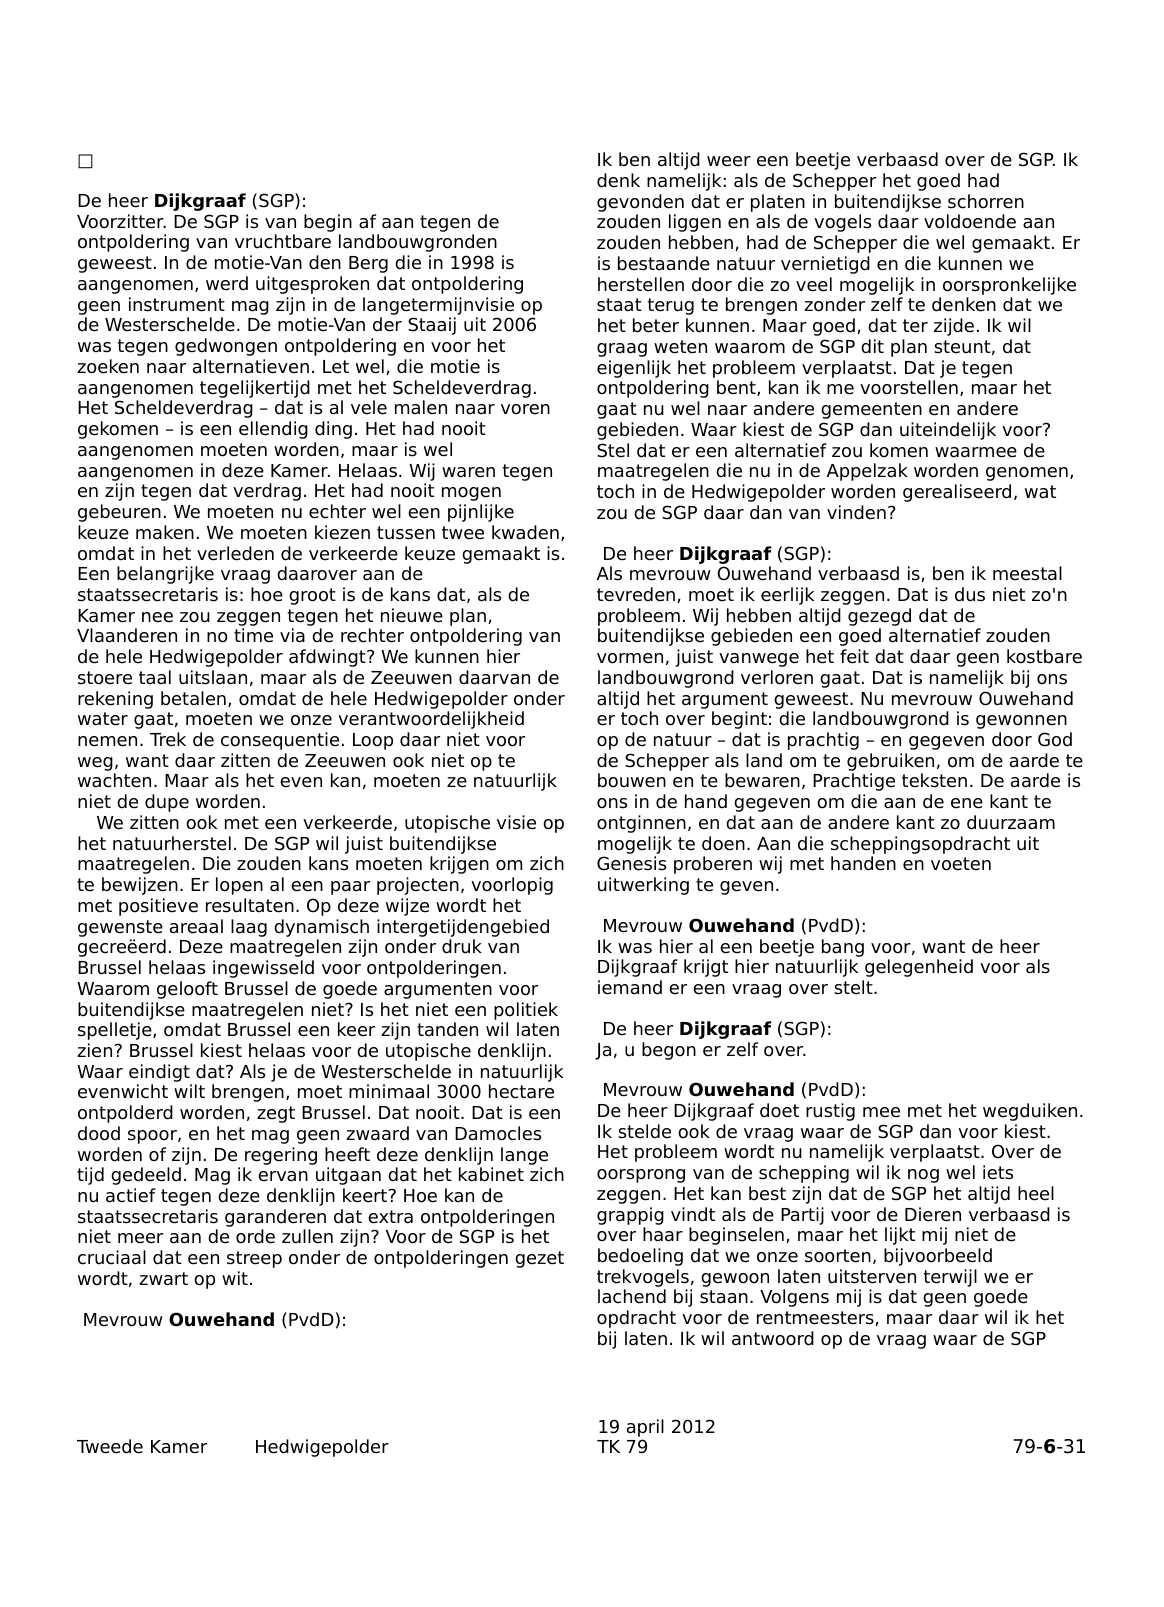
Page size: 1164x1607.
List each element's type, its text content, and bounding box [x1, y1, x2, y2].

text We zitten ook met een verkeerde, utopische visie op het natuurherstel. De SGP wil juist buitendijkse maatregelen. Die zouden kans moeten krijgen om zich te bewijzen. Er lopen al een paar projecten, voorlopig met positieve resultaten. Op deze wijze wordt het gewenste areaal laag dynamisch intergetijdengebied gecreëerd. Deze maatregelen zijn onder druk van Brussel helaas ingewisseld voor ontpolderingen. Waarom gelooft Brussel de goede argumenten voor buitendijkse maatregelen niet? Is het niet een politiek spelletje, omdat Brussel een keer zijn tanden wil laten zien? Brussel kiest helaas voor de utopische denklijn. Waar eindigt dat? Als je de Westerschelde in natuurlijk evenwicht wilt brengen, moet minimaal 3000 hectare ontpolderd worden, zegt Brussel. Dat nooit. Dat is een dood spoor, en het mag geen zwaard van Damocles worden of zijn. De regering heeft deze denklijn lange tijd gedeeld. Mag ik ervan uitgaan dat het kabinet zich nu actief tegen deze denklijn keert? Hoe kan de staatssecretaris garanderen dat extra ontpolderingen niet meer aan de orde zullen zijn? Voor de SGP is het cruciaal dat een streep onder de ontpolderingen gezet wordt, zwart op wit. [77, 813, 567, 1289]
text Ik ben altijd weer een beetje verbaasd over de SGP. Ik denk namelijk: als de Schepper het goed had gevonden dat er platen in buitendijkse schorren zouden liggen en als de vogels daar voldoende aan zouden hebben, had de Schepper die wel gemaakt. Er is bestaande natuur vernietigd en die kunnen we herstellen door die zo veel mogelijk in oorspronkelijke staat terug te brengen zonder zelf te denken dat we het beter kunnen. Maar goed, dat ter zijde. Ik wil graag weten waarom de SGP dit plan steunt, dat eigenlijk het probleem verplaatst. Dat je tegen ontpoldering bent, kan ik me voorstellen, maar het gaat nu wel naar andere gemeenten en andere gebieden. Waar kiest de SGP dan uiteindelijk voor? Stel dat er een alternatief zou komen waarmee de maatregelen die nu in de Appelzak worden genomen, toch in de Hedwigepolder worden gerealiseerd, wat zou de SGP daar dan van vinden? [596, 150, 1087, 523]
text Mevrouw Ouwehand (PvdD): [77, 1309, 567, 1330]
text De heer Dijkgraaf (SGP): [596, 543, 1087, 564]
text Mevrouw Ouwehand (PvdD): [596, 916, 1087, 936]
text Ik was hier al een beetje bang voor, want de heer Dijkgraaf krijgt hier natuurlijk gelegenheid voor als iemand er een vraag over stelt. [596, 936, 1087, 999]
text De heer Dijkgraaf (SGP): [77, 191, 567, 212]
text □ [77, 150, 567, 171]
text Mevrouw Ouwehand (PvdD): [596, 1080, 1087, 1101]
text De heer Dijkgraaf doet rustig mee met het wegduiken. Ik stelde ook de vraag waar de SGP dan voor kiest. Het probleem wordt nu namelijk verplaatst. Over de oorsprong van de schepping wil ik nog wel iets zeggen. Het kan best zijn dat de SGP het altijd heel grappig vindt als de Partij voor de Dieren verbaasd is over haar beginselen, maar het lijkt mij niet de bedoeling dat we onze soorten, bijvoorbeeld trekvogels, gewoon laten uitsterven terwijl we er lachend bij staan. Volgens mij is dat geen goede opdracht voor de rentmeesters, maar daar wil ik het bij laten. Ik wil antwoord op de vraag waar de SGP [596, 1101, 1087, 1349]
text Als mevrouw Ouwehand verbaasd is, ben ik meestal tevreden, moet ik eerlijk zeggen. Dat is dus niet zo'n probleem. Wij hebben altijd gezegd dat de buitendijkse gebieden een goed alternatief zouden vormen, juist vanwege het feit dat daar geen kostbare landbouwgrond verloren gaat. Dat is namelijk bij ons altijd het argument geweest. Nu mevrouw Ouwehand er toch over begint: die landbouwgrond is gewonnen op de natuur – dat is prachtig – en gegeven door God de Schepper als land om te gebruiken, om de aarde te bouwen en te bewaren, Prachtige teksten. De aarde is ons in de hand gegeven om die aan de ene kant te ontginnen, en dat aan de andere kant zo duurzaam mogelijk te doen. Aan die scheppingsopdracht uit Genesis proberen wij met handen en voeten uitwerking te geven. [596, 564, 1087, 896]
text Ja, u begon er zelf over. [596, 1039, 1087, 1060]
text Voorzitter. De SGP is van begin af aan tegen de ontpoldering van vruchtbare landbouwgronden geweest. In de motie-Van den Berg die in 1998 is aangenomen, werd uitgesproken dat ontpoldering geen instrument mag zijn in de langetermijnvisie op de Westerschelde. De motie-Van der Staaij uit 2006 was tegen gedwongen ontpoldering en voor het zoeken naar alternatieven. Let wel, die motie is aangenomen tegelijkertijd met het Scheldeverdrag. Het Scheldeverdrag – dat is al vele malen naar voren gekomen – is een ellendig ding. Het had nooit aangenomen moeten worden, maar is wel aangenomen in deze Kamer. Helaas. Wij waren tegen en zijn tegen dat verdrag. Het had nooit mogen gebeuren. We moeten nu echter wel een pijnlijke keuze maken. We moeten kiezen tussen twee kwaden, omdat in het verleden de verkeerde keuze gemaakt is. Een belangrijke vraag daarover aan de staatssecretaris is: hoe groot is de kans dat, als de Kamer nee zou zeggen tegen het nieuwe plan, Vlaanderen in no time via de rechter ontpoldering van de hele Hedwigepolder afdwingt? We kunnen hier stoere taal uitslaan, maar als de Zeeuwen daarvan de rekening betalen, omdat de hele Hedwigepolder onder water gaat, moeten we onze verantwoordelijkheid nemen. Trek de consequentie. Loop daar niet voor weg, want daar zitten de Zeeuwen ook niet op te wachten. Maar als het even kan, moeten ze natuurlijk niet de dupe worden. [77, 212, 567, 813]
text De heer Dijkgraaf (SGP): [596, 1019, 1087, 1039]
